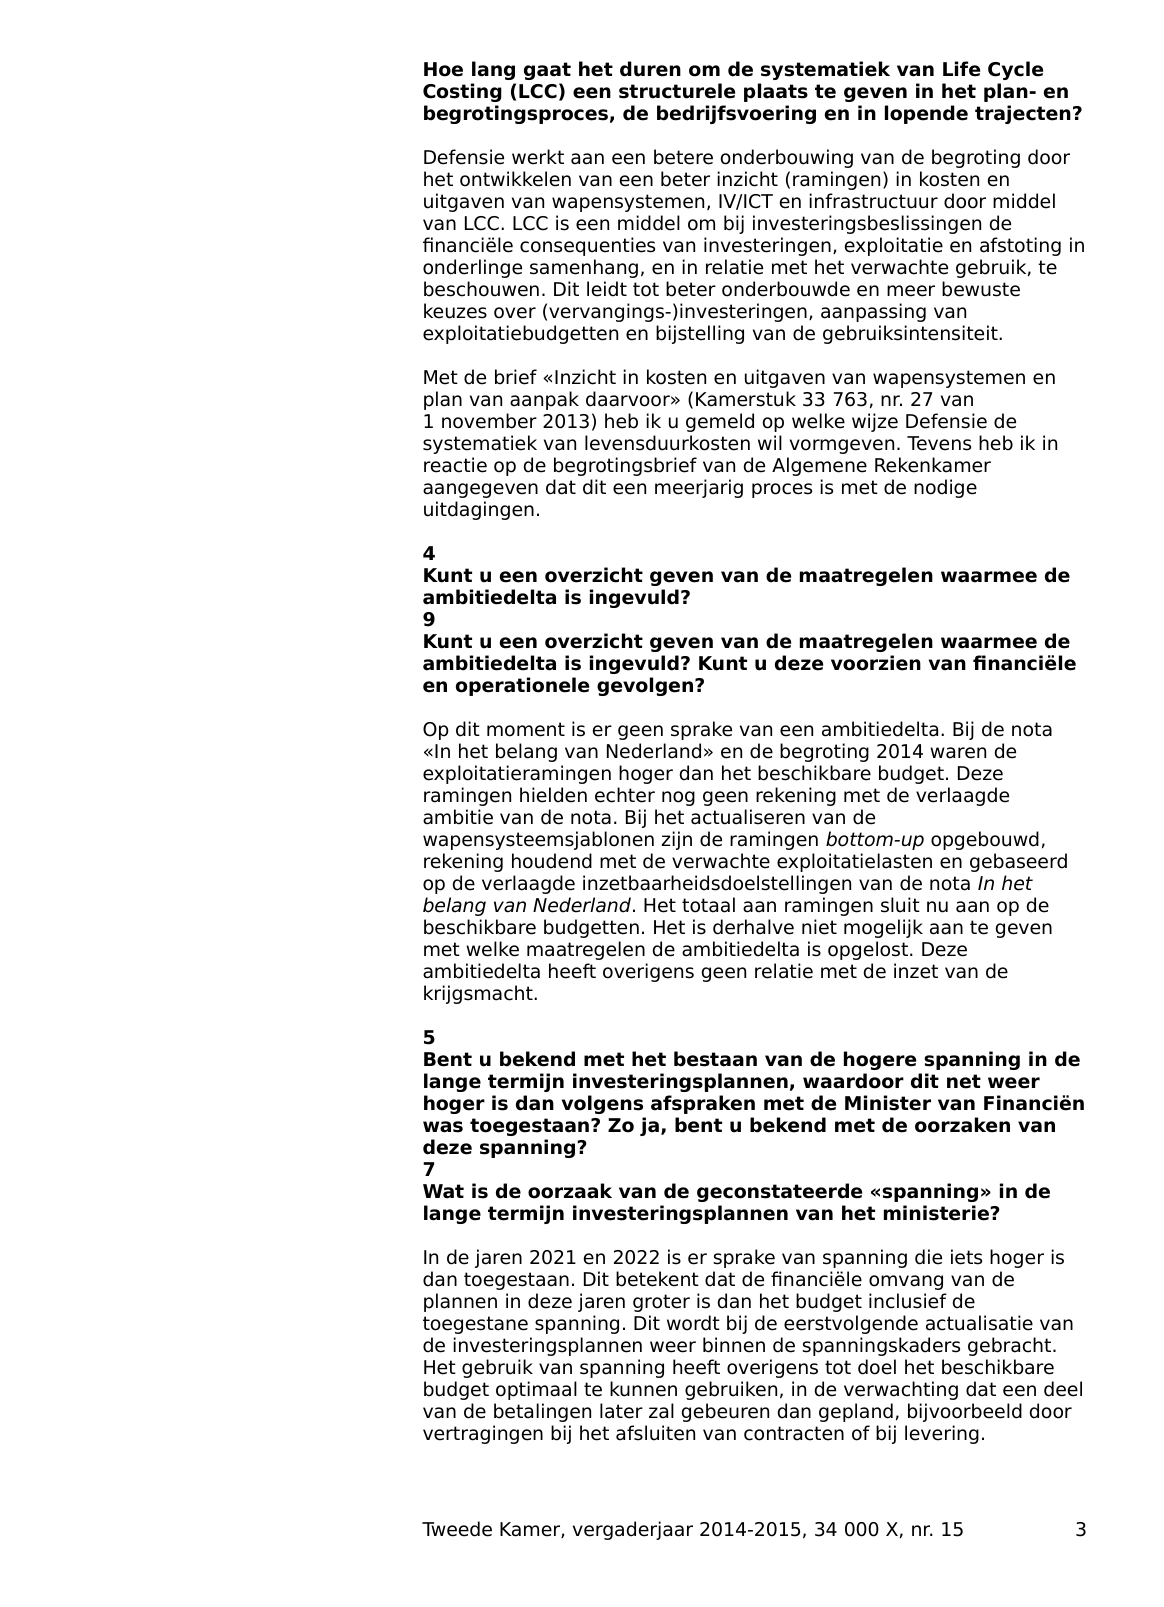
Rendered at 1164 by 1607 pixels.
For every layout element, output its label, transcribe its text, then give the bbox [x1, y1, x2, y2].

text Met de brief «Inzicht in kosten en uitgaven van wapensystemen en plan van aanpak daarvoor» (Kamerstuk 33 763, nr. 27 van 1 november 2013) heb ik u gemeld op welke wijze Defensie de systematiek van levensduurkosten wil vormgeven. Tevens heb ik in reactie op de begrotingsbrief van de Algemene Rekenkamer aangegeven dat dit een meerjarig proces is met de nodige uitdagingen. [422, 367, 1087, 521]
text Wat is de oorzaak van de geconstateerde «spanning» in de lange termijn investeringsplannen van het ministerie? [422, 1181, 1087, 1225]
text Kunt u een overzicht geven van de maatregelen waarmee de ambitiedelta is ingevuld? [422, 565, 1087, 609]
text 7 [422, 1159, 1087, 1181]
text Kunt u een overzicht geven van de maatregelen waarmee de ambitiedelta is ingevuld? Kunt u deze voorzien van financiële en operationele gevolgen? [422, 631, 1087, 697]
text Op dit moment is er geen sprake van een ambitiedelta. Bij de nota «In het belang van Nederland» en de begroting 2014 waren de exploitatieramingen hoger dan het beschikbare budget. Deze ramingen hielden echter nog geen rekening met de verlaagde ambitie van de nota. Bij het actualiseren van de wapensysteemsjablonen zijn de ramingen bottom-up opgebouwd, rekening houdend met de verwachte exploitatielasten en gebaseerd op de verlaagde inzetbaarheidsdoelstellingen van de nota In het belang van Nederland. Het totaal aan ramingen sluit nu aan op de beschikbare budgetten. Het is derhalve niet mogelijk aan te geven met welke maatregelen de ambitiedelta is opgelost. Deze ambitiedelta heeft overigens geen relatie met de inzet van de krijgsmacht. [422, 719, 1087, 1005]
text Hoe lang gaat het duren om de systematiek van Life Cycle Costing (LCC) een structurele plaats te geven in het plan- en begrotingsproces, de bedrijfsvoering en in lopende trajecten? [422, 59, 1087, 125]
text Bent u bekend met het bestaan van de hogere spanning in de lange termijn investeringsplannen, waardoor dit net weer hoger is dan volgens afspraken met de Minister van Financiën was toegestaan? Zo ja, bent u bekend met de oorzaken van deze spanning? [422, 1049, 1087, 1159]
text 4 [422, 543, 1087, 565]
text Defensie werkt aan een betere onderbouwing van de begroting door het ontwikkelen van een beter inzicht (ramingen) in kosten en uitgaven van wapensystemen, IV/ICT en infrastructuur door middel van LCC. LCC is een middel om bij investeringsbeslissingen de financiële consequenties van investeringen, exploitatie en afstoting in onderlinge samenhang, en in relatie met het verwachte gebruik, te beschouwen. Dit leidt tot beter onderbouwde en meer bewuste keuzes over (vervangings-)investeringen, aanpassing van exploitatiebudgetten en bijstelling van de gebruiksintensiteit. [422, 147, 1087, 345]
text 5 [422, 1027, 1087, 1049]
text In de jaren 2021 en 2022 is er sprake van spanning die iets hoger is dan toegestaan. Dit betekent dat de financiële omvang van de plannen in deze jaren groter is dan het budget inclusief de toegestane spanning. Dit wordt bij de eerstvolgende actualisatie van de investeringsplannen weer binnen de spanningskaders gebracht. Het gebruik van spanning heeft overigens tot doel het beschikbare budget optimaal te kunnen gebruiken, in de verwachting dat een deel van de betalingen later zal gebeuren dan gepland, bijvoorbeeld door vertragingen bij het afsluiten van contracten of bij levering. [422, 1247, 1087, 1445]
text 9 [422, 609, 1087, 631]
